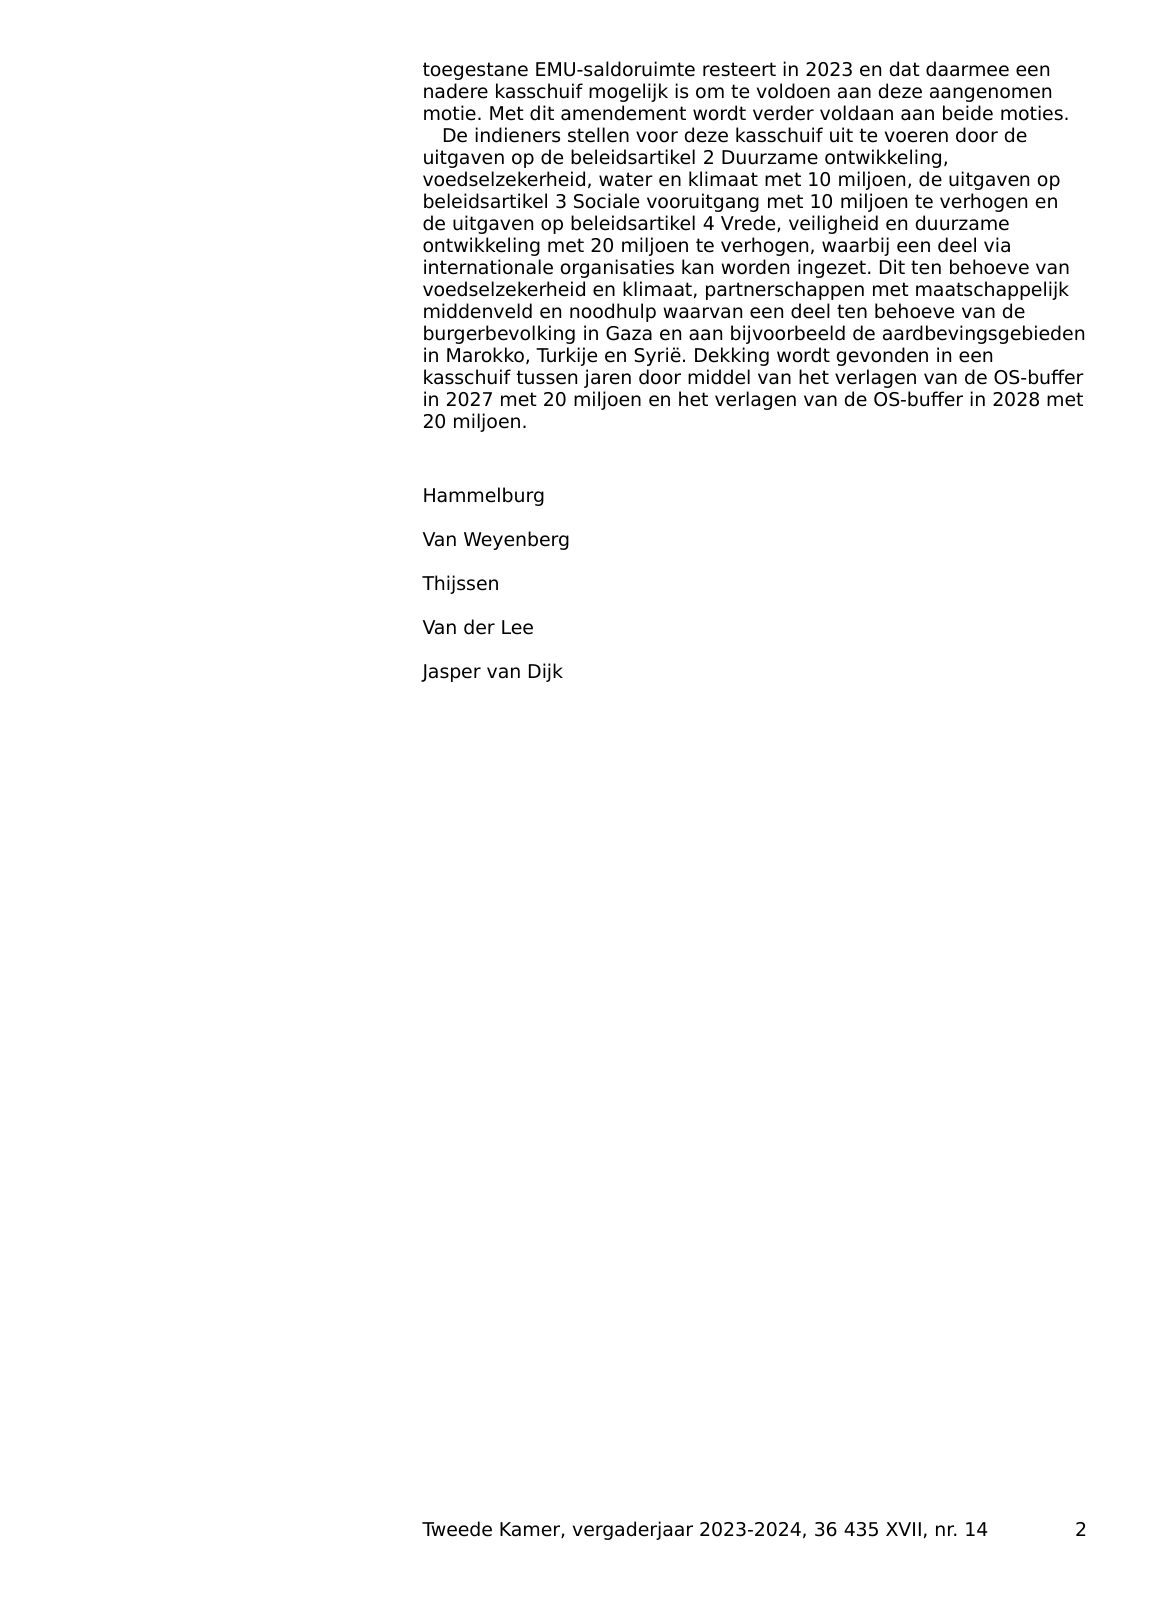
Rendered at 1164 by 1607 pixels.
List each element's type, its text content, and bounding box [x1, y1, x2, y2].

text Hammelburg Van Weyenberg Thijssen Van der Lee Jasper van Dijk [422, 463, 1087, 682]
text toegestane EMU-saldoruimte resteert in 2023 en dat daarmee een nadere kasschuif mogelijk is om te voldoen aan deze aangenomen motie. Met dit amendement wordt verder voldaan aan beide moties. [422, 59, 1087, 125]
text De indieners stellen voor deze kasschuif uit te voeren door de uitgaven op de beleidsartikel 2 Duurzame ontwikkeling, voedselzekerheid, water en klimaat met 10 miljoen, de uitgaven op beleidsartikel 3 Sociale vooruitgang met 10 miljoen te verhogen en de uitgaven op beleidsartikel 4 Vrede, veiligheid en duurzame ontwikkeling met 20 miljoen te verhogen, waarbij een deel via internationale organisaties kan worden ingezet. Dit ten behoeve van voedselzekerheid en klimaat, partnerschappen met maatschappelijk middenveld en noodhulp waarvan een deel ten behoeve van de burgerbevolking in Gaza en aan bijvoorbeeld de aardbevingsgebieden in Marokko, Turkije en Syrië. Dekking wordt gevonden in een kasschuif tussen jaren door middel van het verlagen van de OS-buffer in 2027 met 20 miljoen en het verlagen van de OS-buffer in 2028 met 20 miljoen. [422, 125, 1087, 433]
